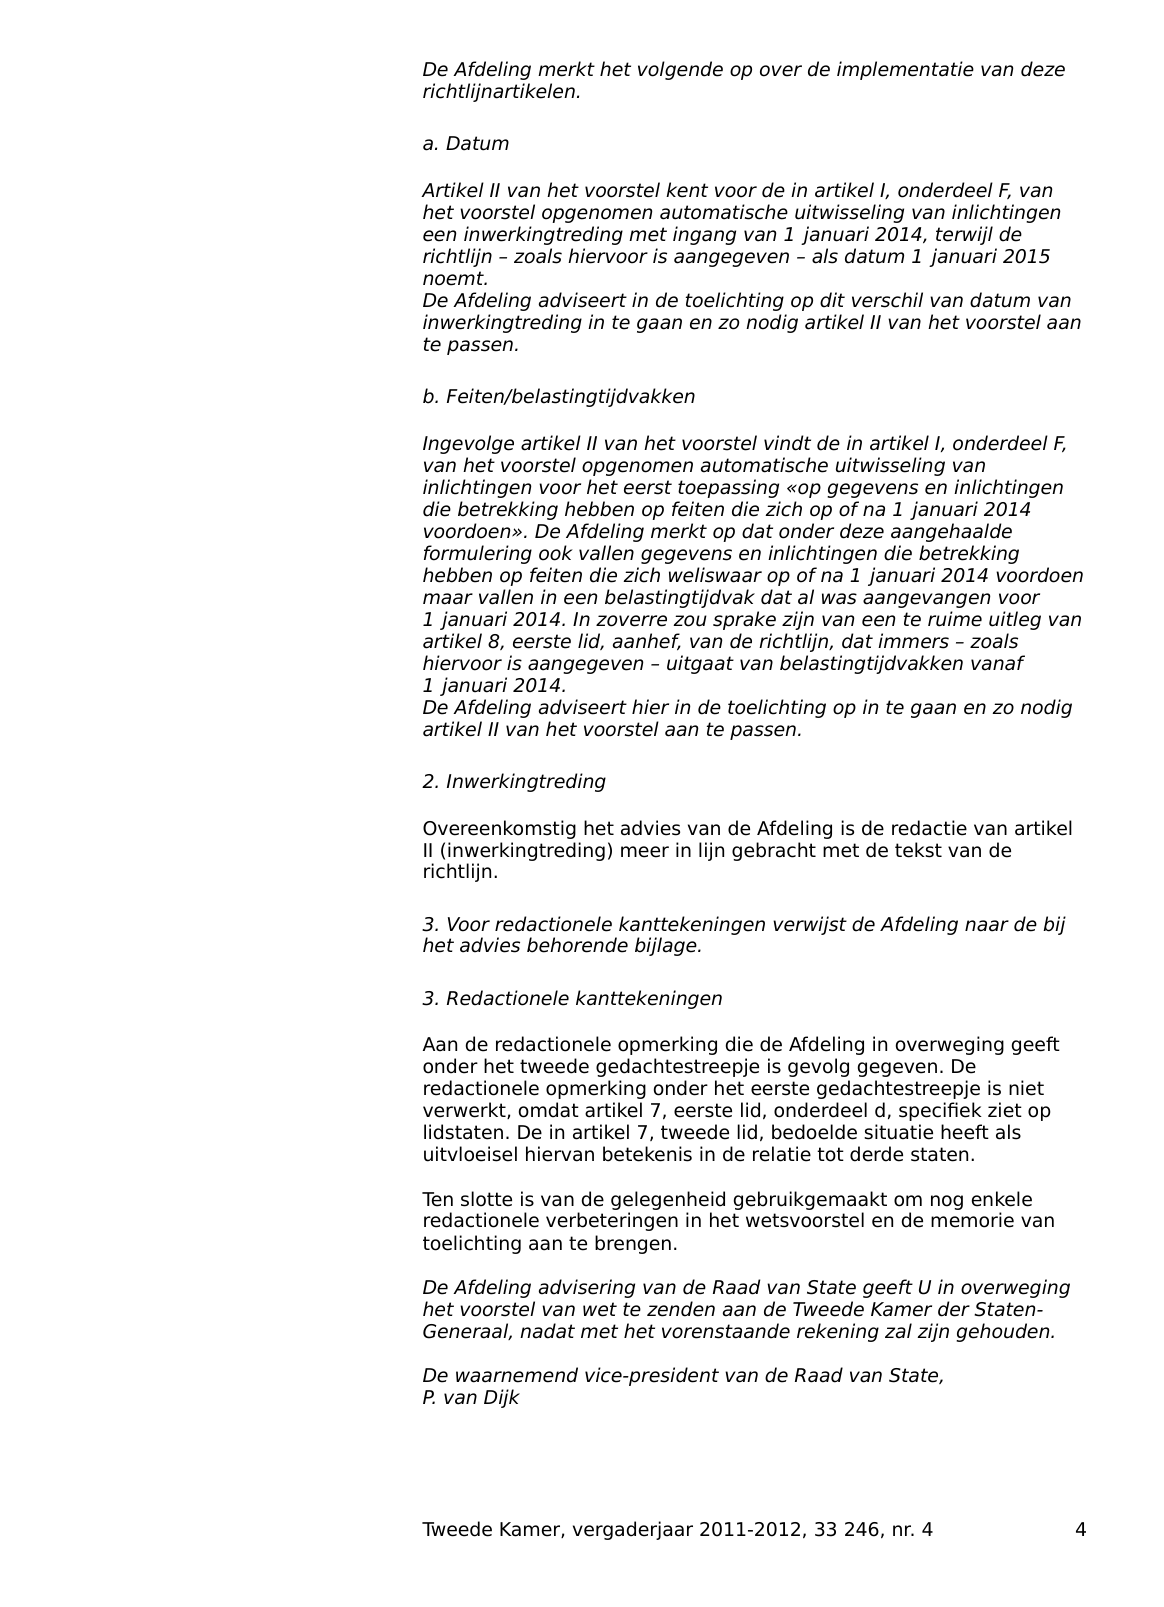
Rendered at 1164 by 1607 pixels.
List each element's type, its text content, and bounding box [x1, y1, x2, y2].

subtitle 3. Voor redactionele kanttekeningen verwijst de Afdeling naar de bij het advies behorende bijlage. [422, 913, 1087, 957]
text Artikel II van het voorstel kent voor de in artikel I, onderdeel F, van het voorstel opgenomen automatische uitwisseling van inlichtingen een inwerkingtreding met ingang van 1 januari 2014, terwijl de richtlijn – zoals hiervoor is aangegeven – als datum 1 januari 2015 noemt. [422, 180, 1087, 290]
text De Afdeling merkt het volgende op over de implementatie van deze richtlijnartikelen. [422, 59, 1087, 103]
subtitle a. Datum [422, 133, 1087, 155]
text De Afdeling advisering van de Raad van State geeft U in overweging het voorstel van wet te zenden aan de Tweede Kamer der Staten-Generaal, nadat met het vorenstaande rekening zal zijn gehouden. [422, 1277, 1087, 1342]
subtitle 3. Redactionele kanttekeningen [422, 987, 1087, 1009]
text Overeenkomstig het advies van de Afdeling is de redactie van artikel II (inwerkingtreding) meer in lijn gebracht met de tekst van de richtlijn. [422, 817, 1087, 883]
subtitle b. Feiten/belastingtijdvakken [422, 386, 1087, 408]
text Aan de redactionele opmerking die de Afdeling in overweging geeft onder het tweede gedachtestreepje is gevolg gegeven. De redactionele opmerking onder het eerste gedachtestreepje is niet verwerkt, omdat artikel 7, eerste lid, onderdeel d, specifiek ziet op lidstaten. De in artikel 7, tweede lid, bedoelde situatie heeft als uitvloeisel hiervan betekenis in de relatie tot derde staten. [422, 1034, 1087, 1166]
text Ten slotte is van de gelegenheid gebruikgemaakt om nog enkele redactionele verbeteringen in het wetsvoorstel en de memorie van toelichting aan te brengen. [422, 1188, 1087, 1254]
text P. van Dijk [422, 1387, 1087, 1409]
text De waarnemend vice-president van de Raad van State, [422, 1365, 1087, 1387]
text De Afdeling adviseert in de toelichting op dit verschil van datum van inwerkingtreding in te gaan en zo nodig artikel II van het voorstel aan te passen. [422, 290, 1087, 356]
subtitle 2. Inwerkingtreding [422, 771, 1087, 792]
text Ingevolge artikel II van het voorstel vindt de in artikel I, onderdeel F, van het voorstel opgenomen automatische uitwisseling van inlichtingen voor het eerst toepassing «op gegevens en inlichtingen die betrekking hebben op feiten die zich op of na 1 januari 2014 voordoen». De Afdeling merkt op dat onder deze aangehaalde formulering ook vallen gegevens en inlichtingen die betrekking hebben op feiten die zich weliswaar op of na 1 januari 2014 voordoen maar vallen in een belastingtijdvak dat al was aangevangen voor 1 januari 2014. In zoverre zou sprake zijn van een te ruime uitleg van artikel 8, eerste lid, aanhef, van de richtlijn, dat immers – zoals hiervoor is aangegeven – uitgaat van belastingtijdvakken vanaf 1 januari 2014. [422, 433, 1087, 697]
text De Afdeling adviseert hier in de toelichting op in te gaan en zo nodig artikel II van het voorstel aan te passen. [422, 697, 1087, 741]
